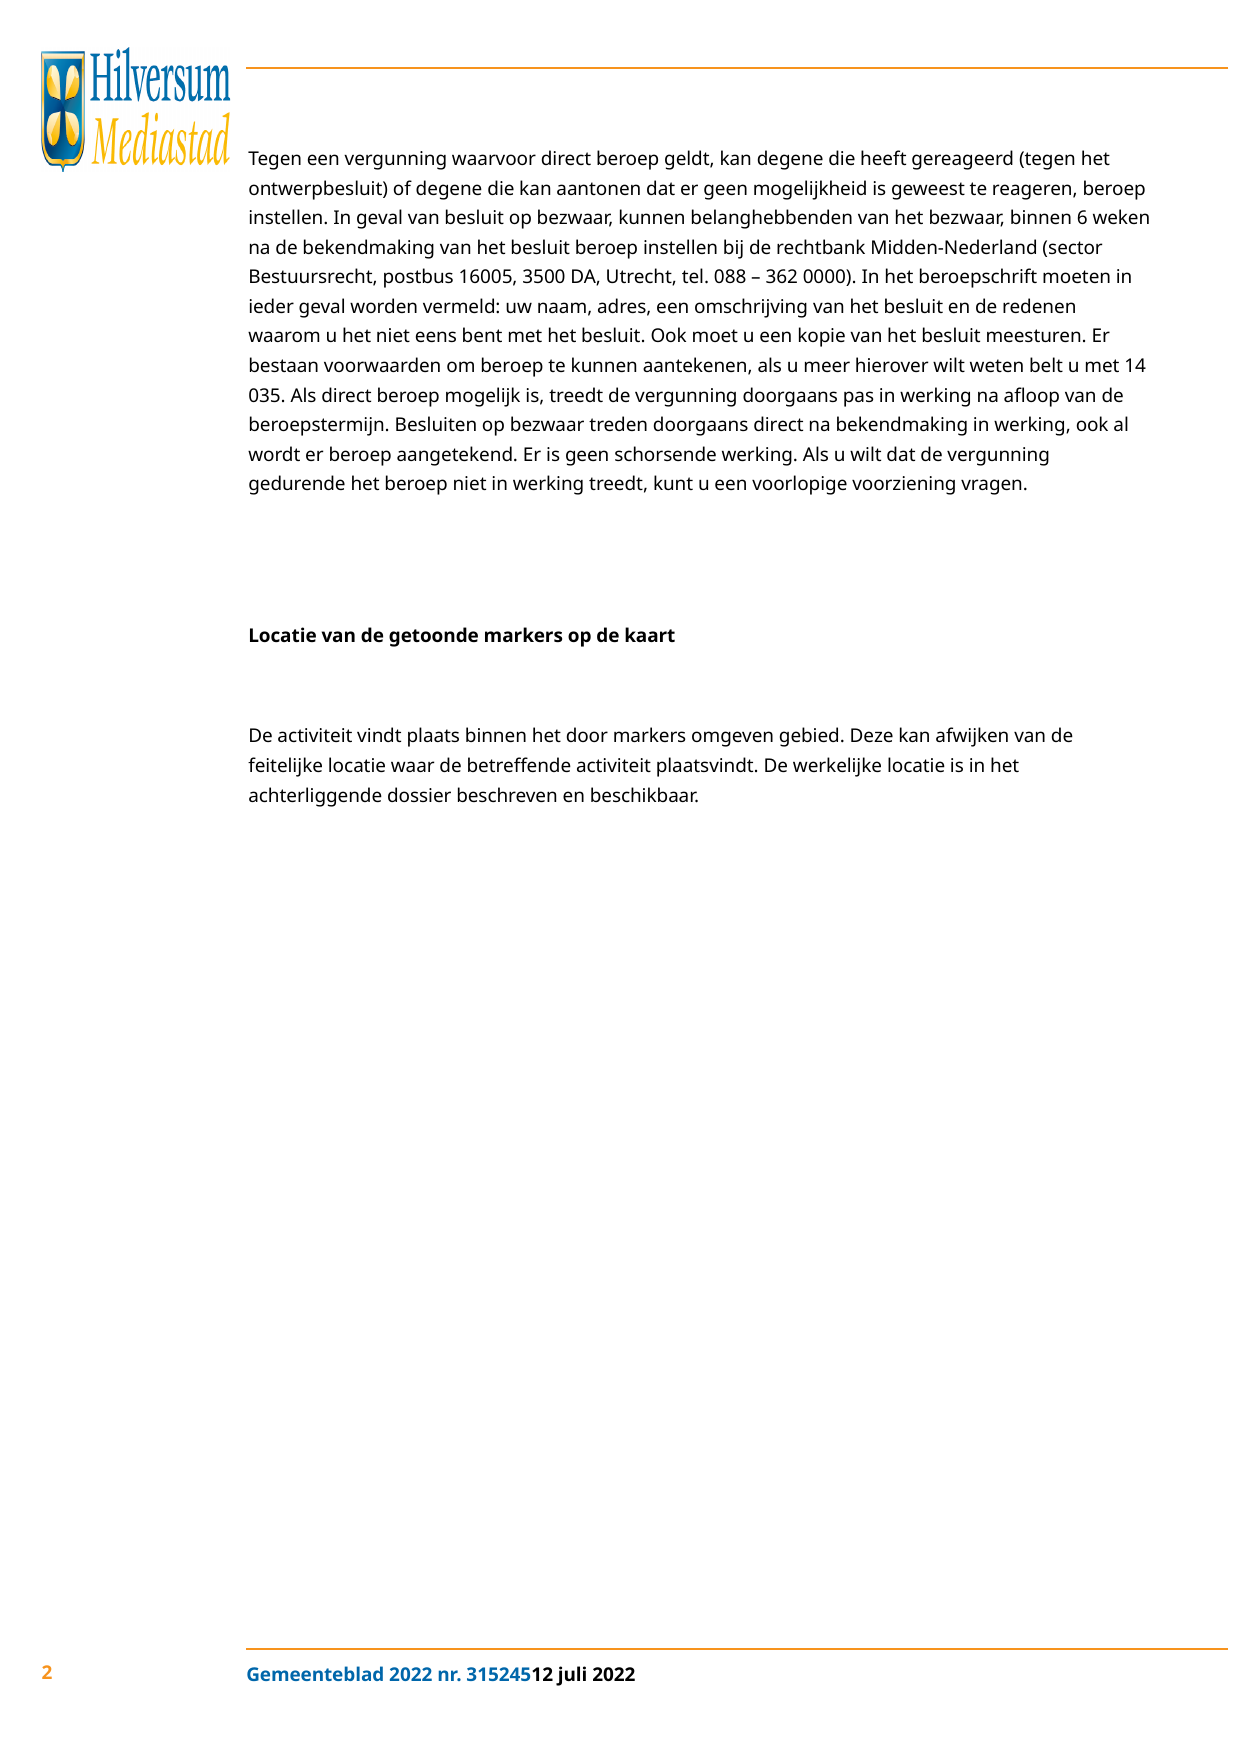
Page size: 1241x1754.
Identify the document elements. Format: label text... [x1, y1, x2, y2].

text Tegen een vergunning waarvoor direct beroep geldt, kan degene die heeft gereageerd (tegen het ontwerpbesluit) of degene die kan aantonen dat er geen mogelijkheid is geweest te reageren, beroep instellen. In geval van besluit op bezwaar, kunnen belanghebbenden van het bezwaar, binnen 6 weken na de bekendmaking van het besluit beroep instellen bij de rechtbank Midden-Nederland (sector Bestuursrecht, postbus 16005, 3500 DA, Utrecht, tel. 088 – 362 0000). In het beroepschrift moeten in ieder geval worden vermeld: uw naam, adres, een omschrijving van het besluit en de redenen waarom u het niet eens bent met het besluit. Ook moet u een kopie van het besluit meesturen. Er bestaan voorwaarden om beroep te kunnen aantekenen, als u meer hierover wilt weten belt u met 14 035. Als direct beroep mogelijk is, treedt de vergunning doorgaans pas in werking na afloop van de beroepstermijn. Besluiten op bezwaar treden doorgaans direct na bekendmaking in werking, ook al wordt er beroep aangetekend. Er is geen schorsende werking. Als u wilt dat de vergunning gedurende het beroep niet in werking treedt, kunt u een voorlopige voorziening vragen. [248, 145, 1152, 496]
text Locatie van de getoonde markers op de kaart [248, 622, 1152, 648]
text De activiteit vindt plaats binnen het door markers omgeven gebied. Deze kan afwijken van de feitelijke locatie waar de betreffende activiteit plaatsvindt. De werkelijke locatie is in het achterliggende dossier beschreven en beschikbaar. [248, 723, 1152, 808]
picture [41, 47, 231, 172]
